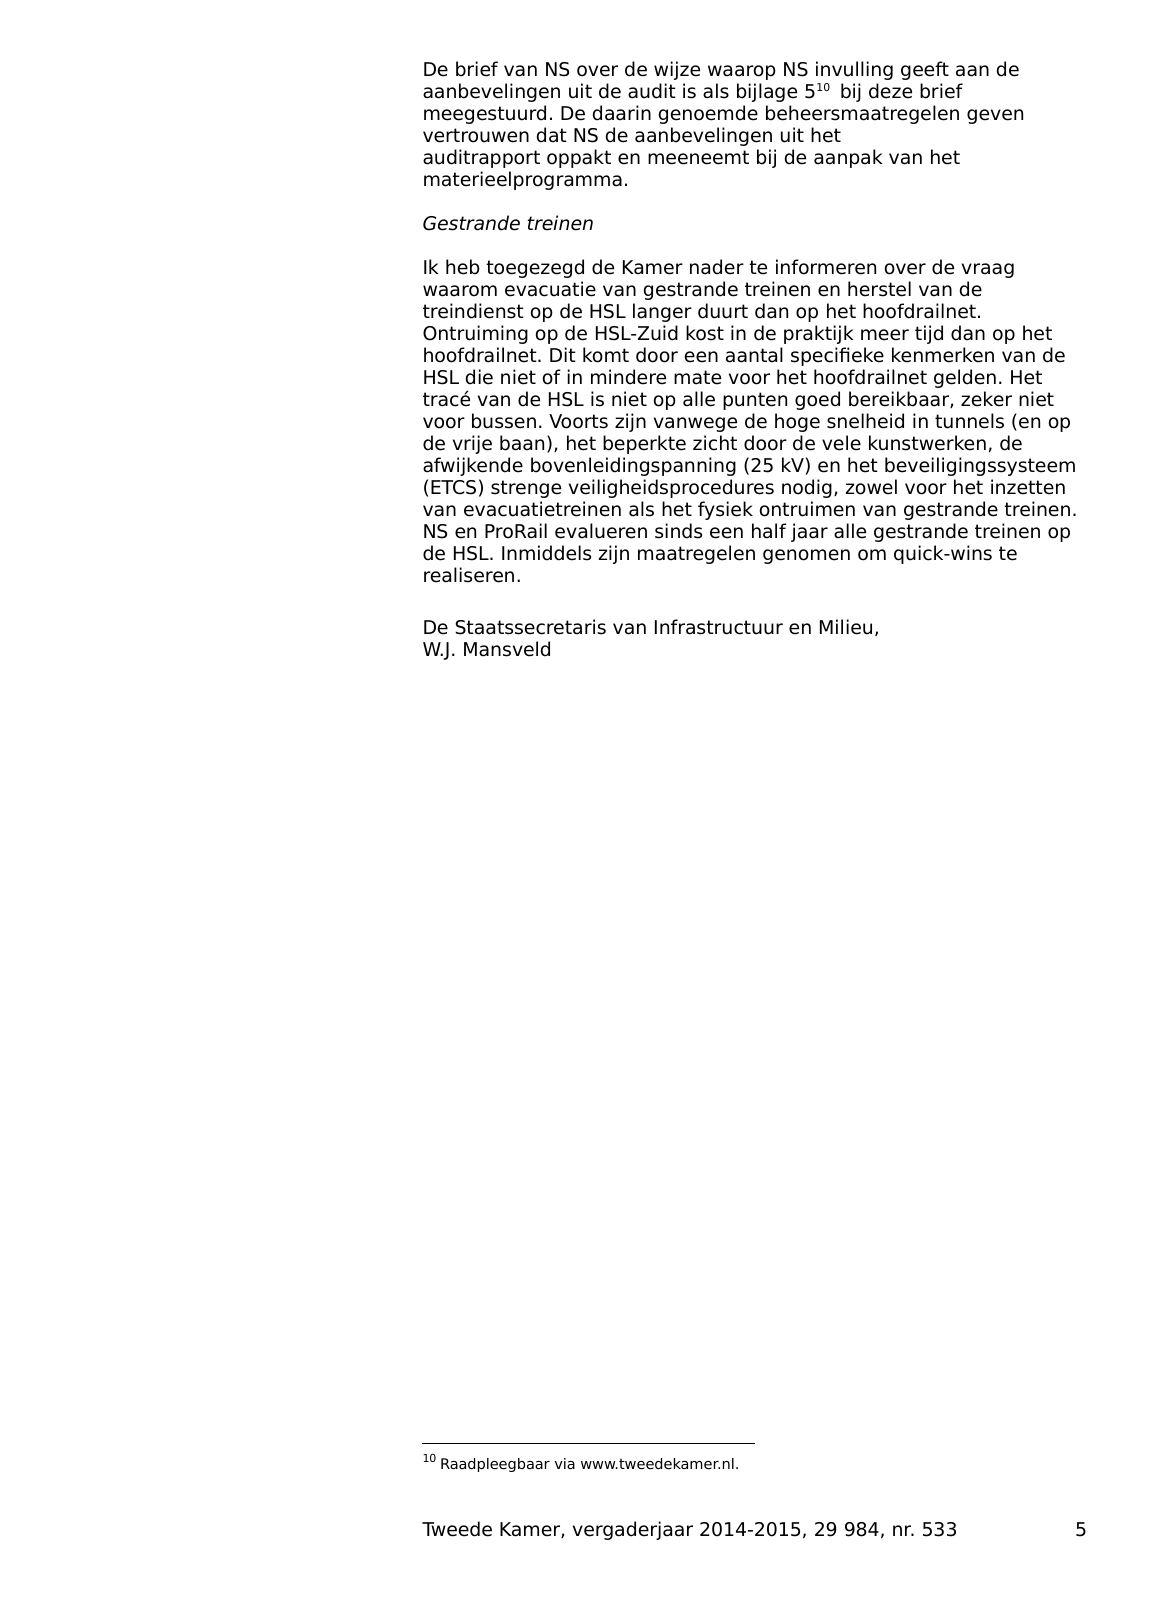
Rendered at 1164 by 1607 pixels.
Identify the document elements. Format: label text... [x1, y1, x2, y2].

text De Staatssecretaris van Infrastructuur en Milieu, W.J. Mansveld [422, 617, 1087, 661]
text De brief van NS over de wijze waarop NS invulling geeft aan de aanbevelingen uit de audit is als bijlage 5 bij deze brief meegestuurd. De daarin genoemde beheersmaatregelen geven vertrouwen dat NS de aanbevelingen uit het [422, 59, 1087, 147]
text Ik heb toegezegd de Kamer nader te informeren over de vraag waarom evacuatie van gestrande treinen en herstel van de treindienst op de HSL langer duurt dan op het hoofdrailnet. Ontruiming op de HSL-Zuid kost in de praktijk meer tijd dan op het hoofdrailnet. Dit komt door een aantal specifieke kenmerken van de HSL die niet of in mindere mate voor het hoofdrailnet gelden. Het tracé van de HSL is niet op alle punten goed bereikbaar, zeker niet voor bussen. Voorts zijn vanwege de hoge snelheid in tunnels (en op de vrije baan), het beperkte zicht door de vele kunstwerken, de afwijkende bovenleidingspanning (25 kV) en het beveiligingssysteem (ETCS) strenge veiligheidsprocedures nodig, zowel voor het inzetten van evacuatietreinen als het fysiek ontruimen van gestrande treinen. NS en ProRail evalueren sinds een half jaar alle gestrande treinen op de HSL. Inmiddels zijn maatregelen genomen om quick-wins te realiseren. [422, 257, 1087, 587]
text Raadpleegbaar via www.tweedekamer.nl. [422, 1452, 1087, 1474]
text auditrapport oppakt en meeneemt bij de aanpak van het materieelprogramma. [422, 147, 1087, 191]
subtitle Gestrande treinen [422, 213, 1087, 235]
